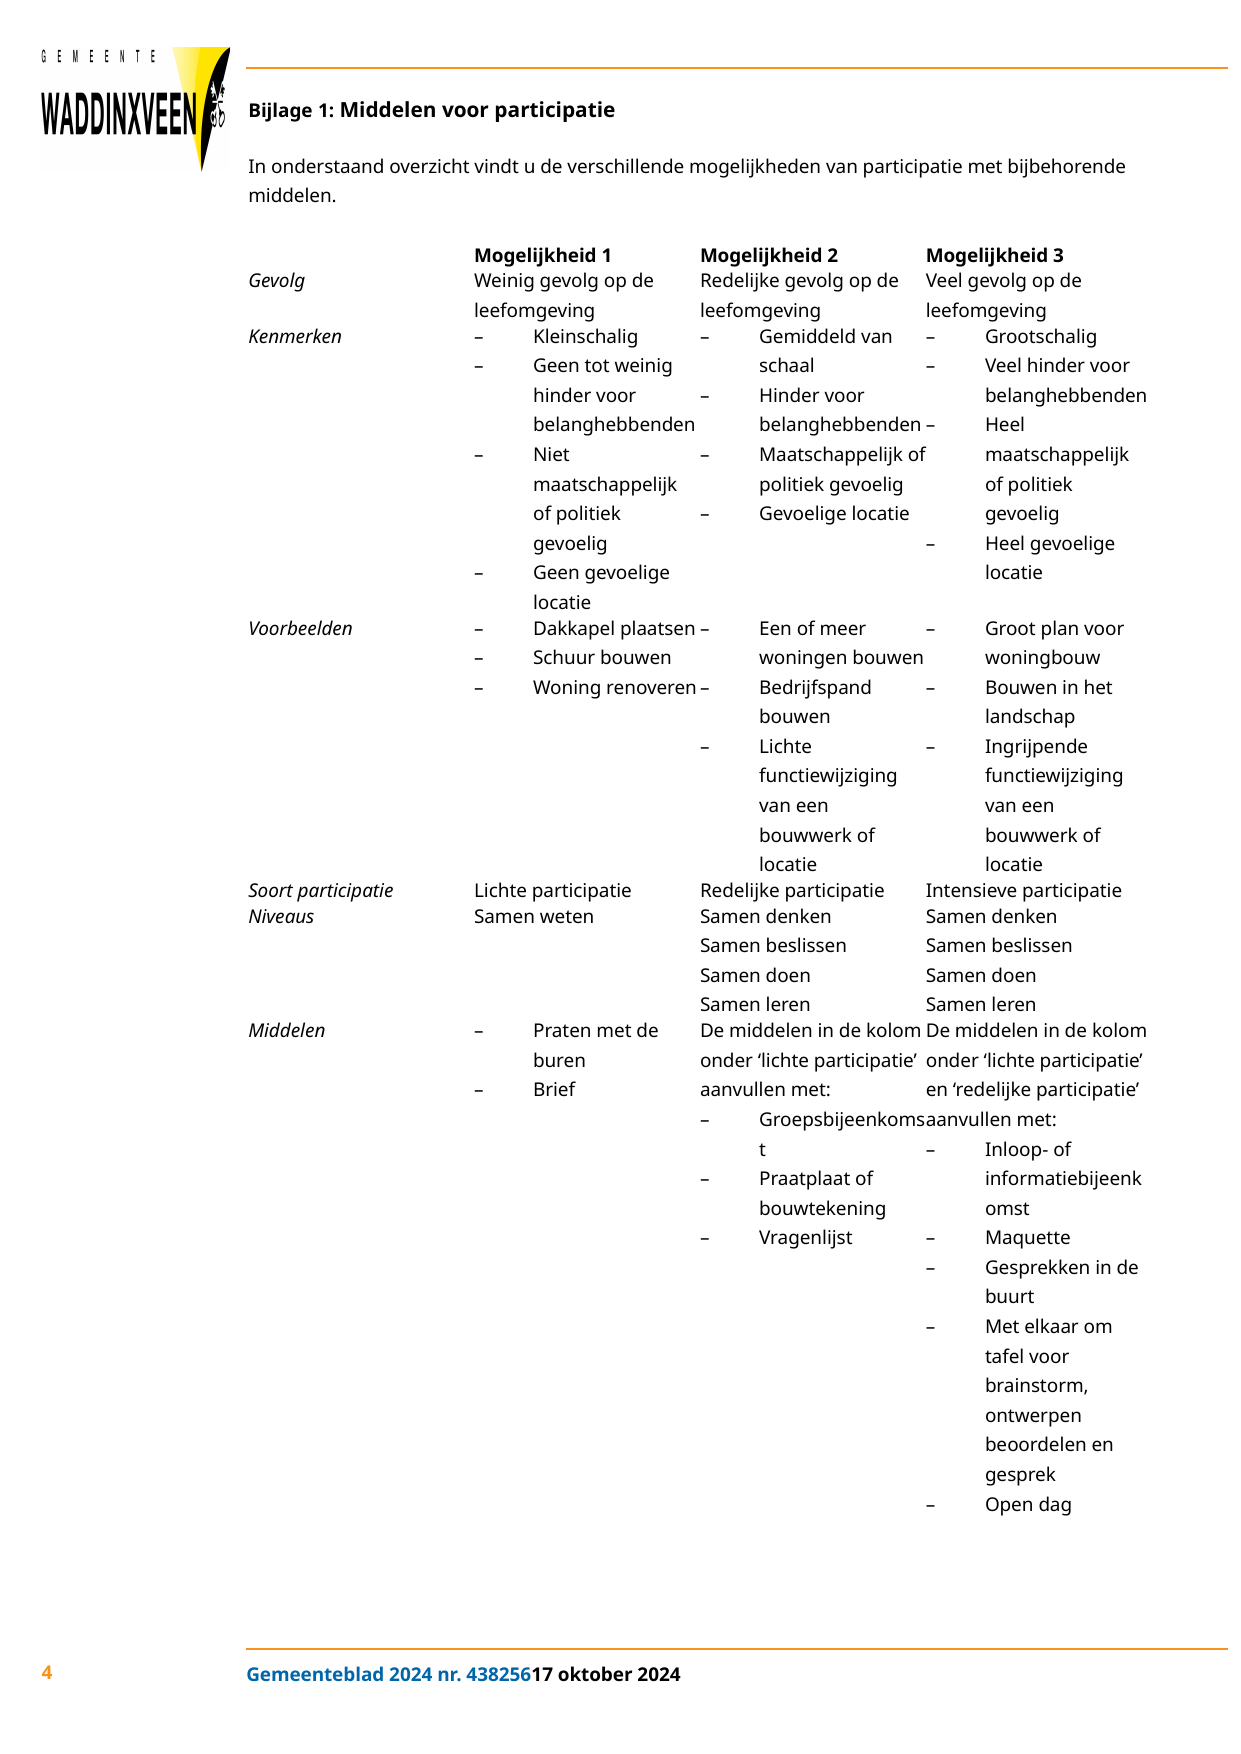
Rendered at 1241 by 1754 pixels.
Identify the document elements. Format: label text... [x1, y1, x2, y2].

table_cell Niveaus [248, 903, 474, 1017]
table_cell Gemiddeld van schaal Hinder voor belanghebbenden Maatschappelijk of politiek gevoelig Gevoelige locatie [700, 323, 926, 615]
table_header [248, 242, 474, 267]
table_cell Samen denken Samen beslissen Samen doen Samen leren [926, 903, 1152, 1017]
table_cell Veel gevolg op de leefomgeving [926, 268, 1152, 323]
table_cell Soort participatie [248, 877, 474, 903]
table_cell De middelen in de kolom onder ‘lichte participatie’ en ‘redelijke participatie’ aanvullen met: Inloop- of informatiebijeenkomst Maquette Gesprekken in de buurt Met elkaar om tafel voor brainstorm, ontwerpen beoordelen en gesprek Open dag [926, 1018, 1152, 1516]
text In onderstaand overzicht vindt u de verschillende mogelijkheden van participatie met bijbehorende middelen. [248, 153, 1152, 208]
table_cell Samen weten [474, 903, 700, 1017]
table_header Mogelijkheid 1 [474, 242, 700, 267]
table_cell Middelen [248, 1018, 474, 1516]
table_cell Kleinschalig Geen tot weinig hinder voor belanghebbenden Niet maatschappelijk of politiek gevoelig Geen gevoelige locatie [474, 323, 700, 615]
table_cell Redelijke gevolg op de leefomgeving [700, 268, 926, 323]
table_header Mogelijkheid 3 [926, 242, 1152, 267]
table_cell Lichte participatie [474, 877, 700, 903]
table_cell Praten met de buren Brief [474, 1018, 700, 1516]
table_cell Intensieve participatie [926, 877, 1152, 903]
table_cell Groot plan voor woningbouw Bouwen in het landschap Ingrijpende functiewijziging van een bouwwerk of locatie [926, 615, 1152, 877]
picture [41, 47, 231, 172]
table_cell Samen denken Samen beslissen Samen doen Samen leren [700, 903, 926, 1017]
table_cell Gevolg [248, 268, 474, 323]
table_cell De middelen in de kolom onder ‘lichte participatie’ aanvullen met: Groepsbijeenkomst Praatplaat of bouwtekening Vragenlijst [700, 1018, 926, 1516]
table_cell Voorbeelden [248, 615, 474, 877]
table_cell Dakkapel plaatsen Schuur bouwen Woning renoveren [474, 615, 700, 877]
table_cell Weinig gevolg op de leefomgeving [474, 268, 700, 323]
table_cell Grootschalig Veel hinder voor belanghebbenden Heel maatschappelijk of politiek gevoelig Heel gevoelige locatie [926, 323, 1152, 615]
text Bijlage 1: Middelen voor participatie [248, 95, 1152, 123]
table_cell Redelijke participatie [700, 877, 926, 903]
table_cell Een of meer woningen bouwen Bedrijfspand bouwen Lichte functiewijziging van een bouwwerk of locatie [700, 615, 926, 877]
table_cell Kenmerken [248, 323, 474, 615]
table_header Mogelijkheid 2 [700, 242, 926, 267]
